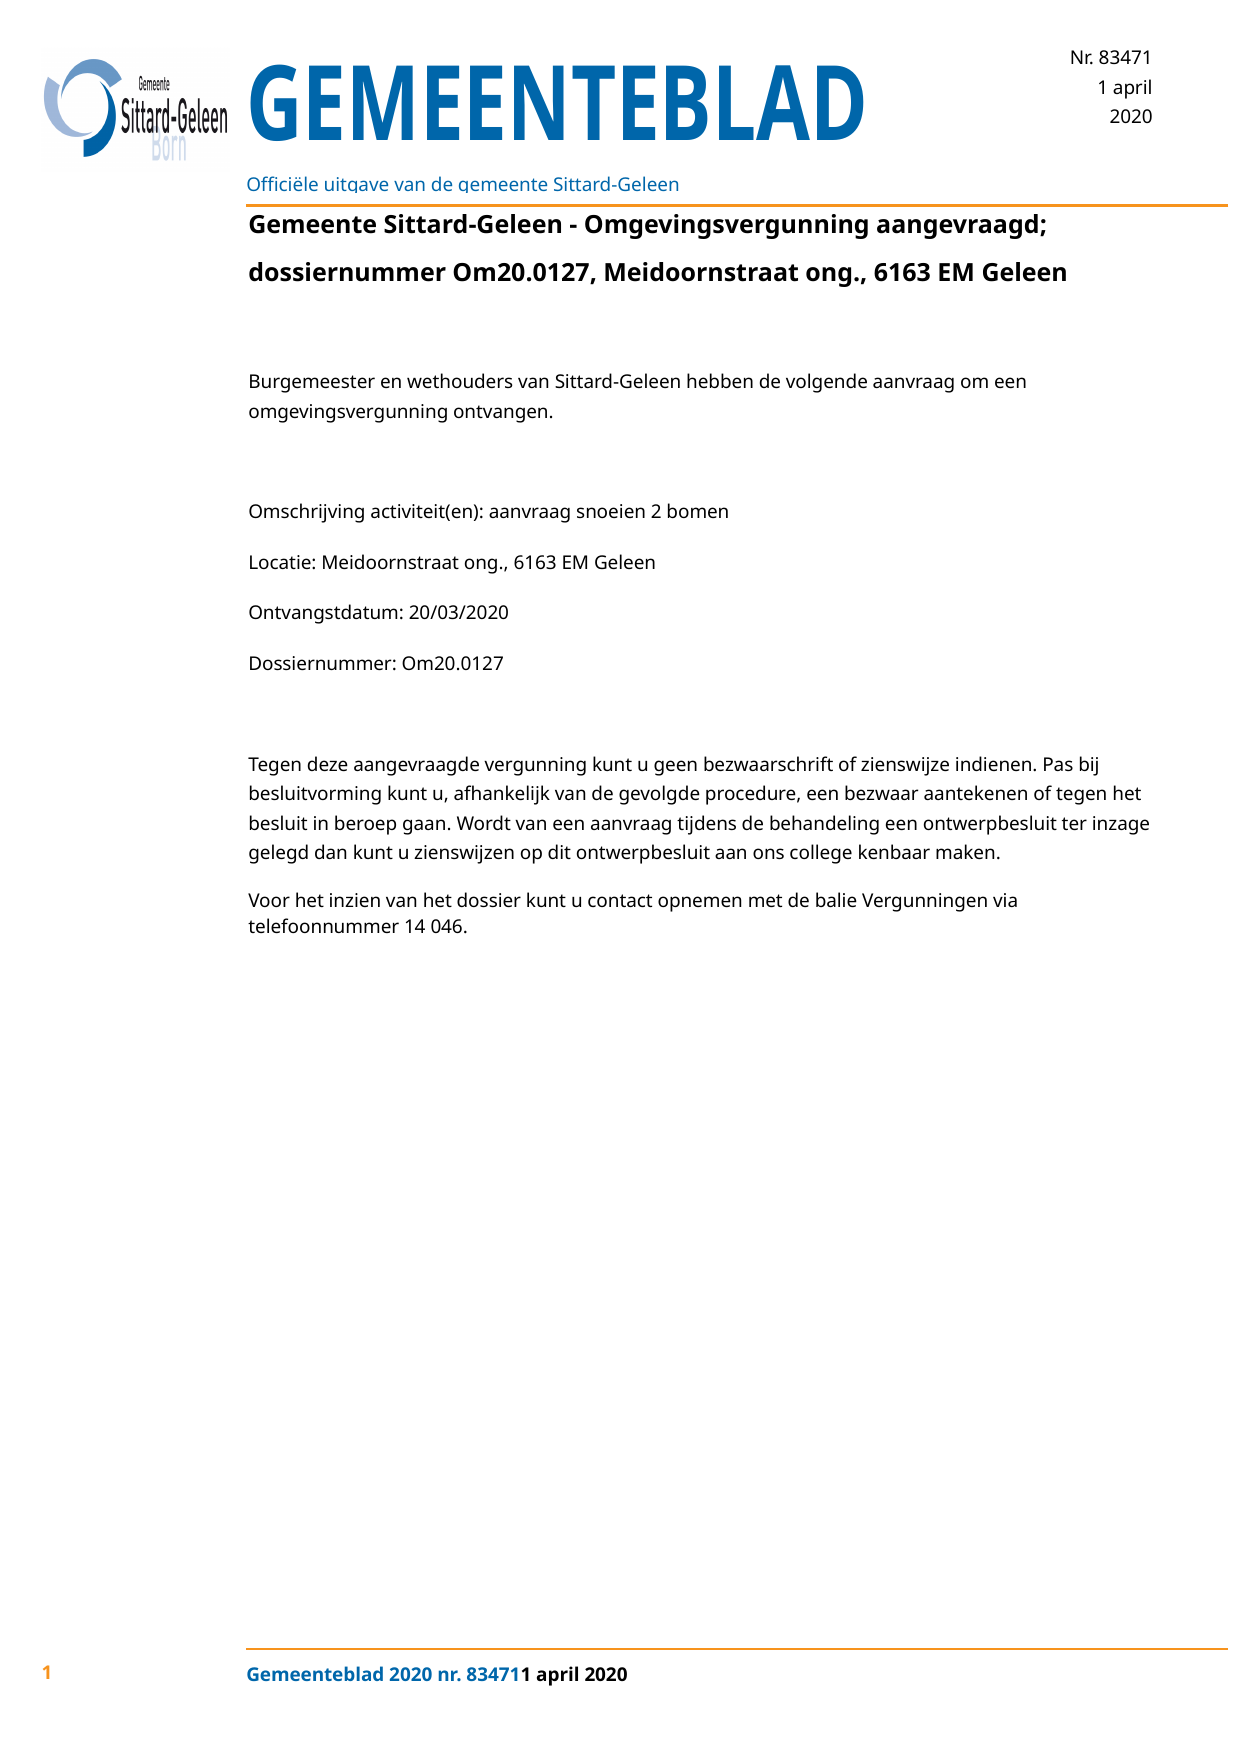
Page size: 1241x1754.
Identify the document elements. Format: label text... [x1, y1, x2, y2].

text Ontvangstdatum: 20/03/2020 [248, 599, 1152, 625]
text Locatie: Meidoornstraat ong., 6163 EM Geleen [248, 549, 1152, 575]
text Gemeente Sittard-Geleen - Omgevingsvergunning aangevraagd; dossiernummer Om20.0127, Meidoornstraat ong., 6163 EM Geleen [248, 207, 1152, 288]
text Dossiernummer: Om20.0127 [248, 650, 1152, 676]
text Voor het inzien van het dossier kunt u contact opnemen met de balie Vergunningen via telefoonnummer 14 046. [248, 887, 1152, 939]
text Omschrijving activiteit(en): aanvraag snoeien 2 bomen [248, 499, 1152, 524]
text Burgemeester en wethouders van Sittard-Geleen hebben de volgende aanvraag om een omgevingsvergunning ontvangen. [248, 368, 1152, 424]
picture [41, 47, 231, 172]
text Tegen deze aangevraagde vergunning kunt u geen bezwaarschrift of zienswijze indienen. Pas bij besluitvorming kunt u, afhankelijk van de gevolgde procedure, een bezwaar aantekenen of tegen het besluit in beroep gaan. Wordt van een aanvraag tijdens de behandeling een ontwerpbesluit ter inzage gelegd dan kunt u zienswijzen op dit ontwerpbesluit aan ons college kenbaar maken. [248, 751, 1152, 865]
